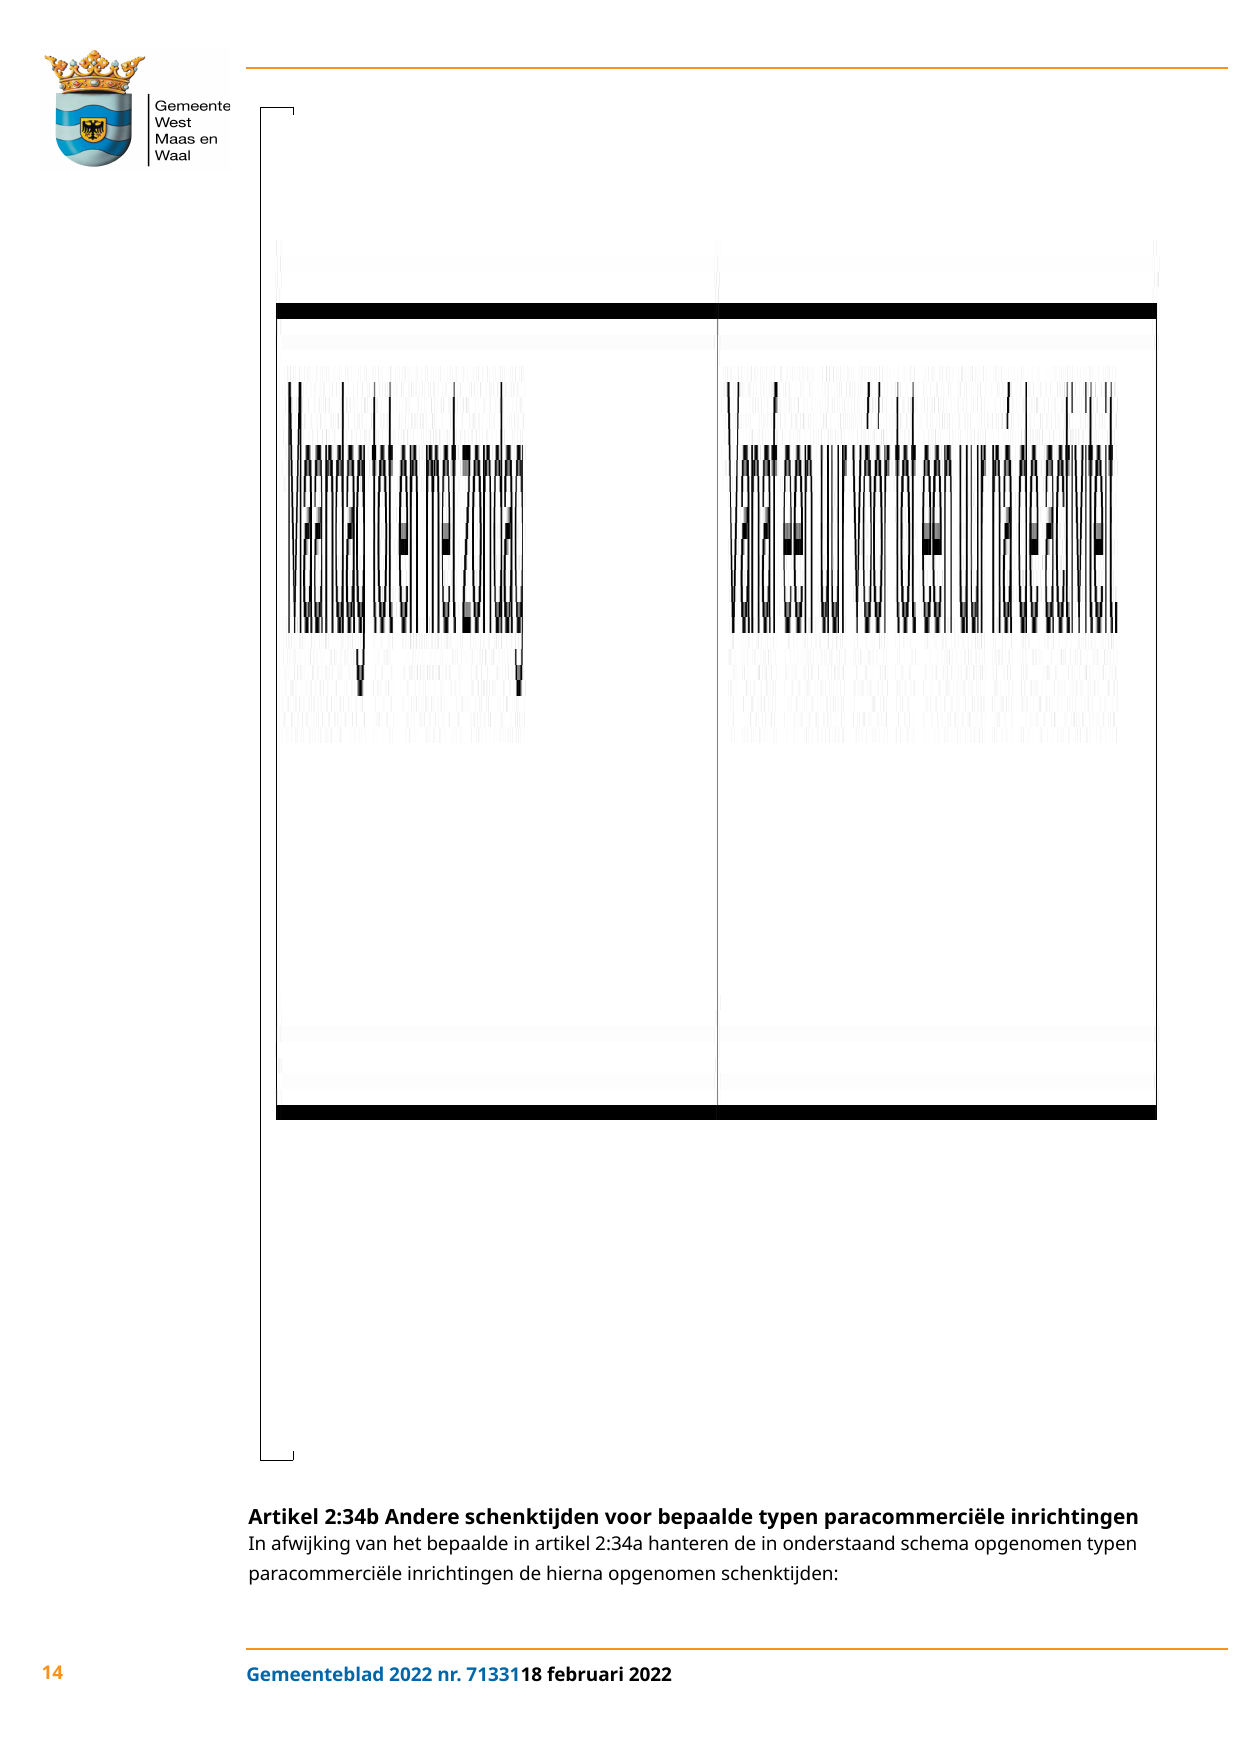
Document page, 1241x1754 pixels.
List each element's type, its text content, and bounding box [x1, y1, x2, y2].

picture [41, 47, 231, 172]
picture [268, 115, 1173, 1451]
text In afwijking van het bepaalde in artikel 2:34a hanteren de in onderstaand schema opgenomen typen paracommerciële inrichtingen de hierna opgenomen schenktijden: [248, 1531, 1152, 1586]
text Artikel 2:34b Andere schenktijden voor bepaalde typen paracommerciële inrichtingen [248, 1502, 1152, 1531]
